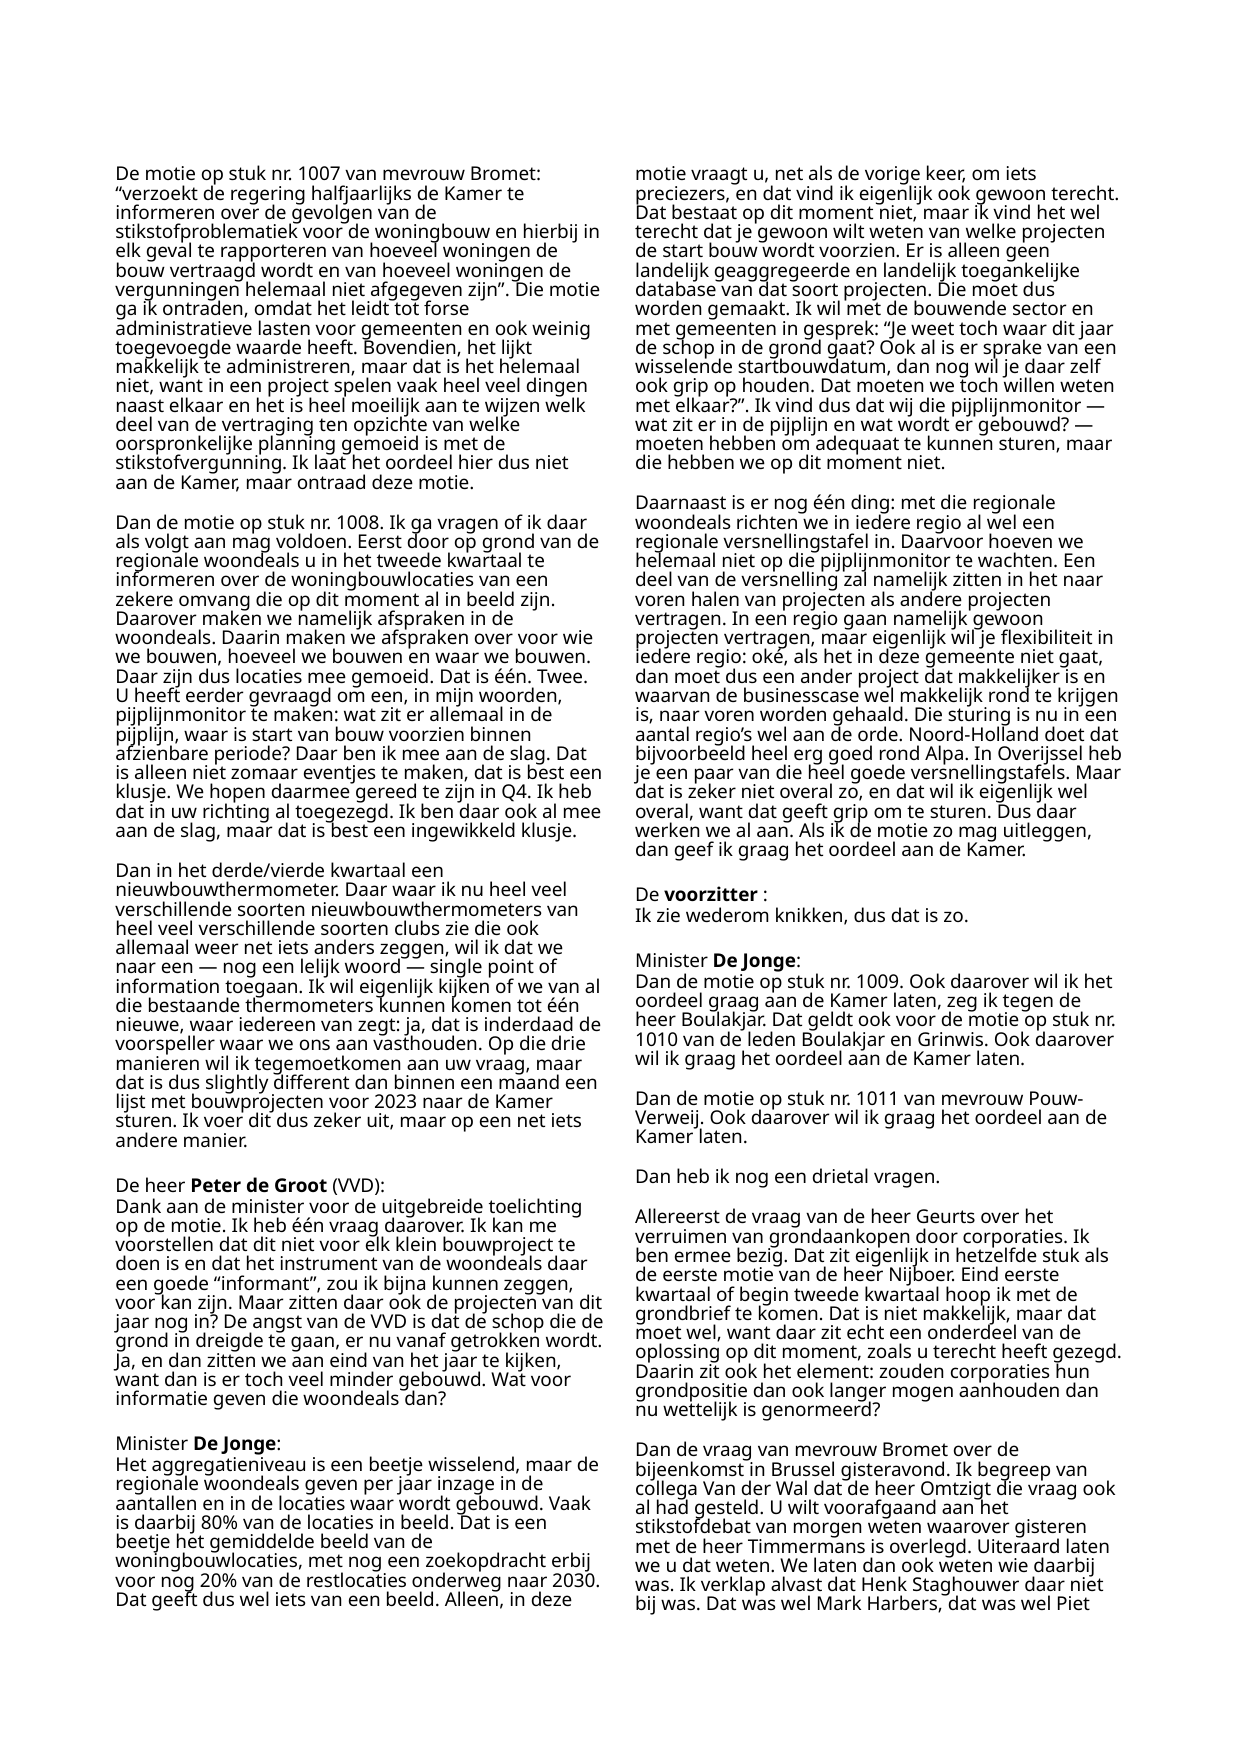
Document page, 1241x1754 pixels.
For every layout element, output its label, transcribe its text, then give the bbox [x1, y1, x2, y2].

text De voorzitter : [635, 881, 1125, 907]
text Ik zie wederom knikken, dus dat is zo. [635, 907, 1125, 926]
text De heer Peter de Groot (VVD): [115, 1172, 605, 1198]
text Dan in het derde/vierde kwartaal een nieuwbouwthermometer. Daar waar ik nu heel veel verschillende soorten nieuwbouwthermometers van heel veel verschillende soorten clubs zie die ook allemaal weer net iets anders zeggen, wil ik dat we naar een — nog een lelijk woord — single point of information toegaan. Ik wil eigenlijk kijken of we van al die bestaande thermometers kunnen komen tot één nieuwe, waar iedereen van zegt: ja, dat is inderdaad de voorspeller waar we ons aan vasthouden. Op die drie manieren wil ik tegemoetkomen aan uw vraag, maar dat is dus slightly different dan binnen een maand een lijst met bouwprojecten voor 2023 naar de Kamer sturen. Ik voer dit dus zeker uit, maar op een net iets andere manier. [115, 862, 605, 1151]
text motie vraagt u, net als de vorige keer, om iets preciezers, en dat vind ik eigenlijk ook gewoon terecht. Dat bestaat op dit moment niet, maar ik vind het wel terecht dat je gewoon wilt weten van welke projecten de start bouw wordt voorzien. Er is alleen geen landelijk geaggregeerde en landelijk toegankelijke database van dat soort projecten. Die moet dus worden gemaakt. Ik wil met de bouwende sector en met gemeenten in gesprek: “Je weet toch waar dit jaar de schop in de grond gaat? Ook al is er sprake van een wisselende startbouwdatum, dan nog wil je daar zelf ook grip op houden. Dat moeten we toch willen weten met elkaar?”. Ik vind dus dat wij die pijplijnmonitor — wat zit er in de pijplijn en wat wordt er gebouwd? — moeten hebben om adequaat te kunnen sturen, maar die hebben we op dit moment niet. [635, 165, 1125, 474]
text Allereerst de vraag van de heer Geurts over het verruimen van grondaankopen door corporaties. Ik ben ermee bezig. Dat zit eigenlijk in hetzelfde stuk als de eerste motie van de heer Nijboer. Eind eerste kwartaal of begin tweede kwartaal hoop ik met de grondbrief te komen. Dat is niet makkelijk, maar dat moet wel, want daar zit echt een onderdeel van de oplossing op dit moment, zoals u terecht heeft gezegd. Daarin zit ook het element: zouden corporaties hun grondpositie dan ook langer mogen aanhouden dan nu wettelijk is genormeerd? [635, 1208, 1125, 1421]
text Dan de motie op stuk nr. 1011 van mevrouw Pouw-Verweij. Ook daarover wil ik graag het oordeel aan de Kamer laten. [635, 1090, 1125, 1148]
text Het aggregatieniveau is een beetje wisselend, maar de regionale woondeals geven per jaar inzage in de aantallen en in de locaties waar wordt gebouwd. Vaak is daarbij 80% van de locaties in beeld. Dat is een beetje het gemiddelde beeld van de woningbouwlocaties, met nog een zoekopdracht erbij voor nog 20% van de restlocaties onderweg naar 2030. Dat geeft dus wel iets van een beeld. Alleen, in deze [115, 1456, 605, 1610]
text De motie op stuk nr. 1007 van mevrouw Bromet: “verzoekt de regering halfjaarlijks de Kamer te informeren over de gevolgen van de stikstofproblematiek voor de woningbouw en hierbij in elk geval te rapporteren van hoeveel woningen de bouw vertraagd wordt en van hoeveel woningen de vergunningen helemaal niet afgegeven zijn”. Die motie ga ik ontraden, omdat het leidt tot forse administratieve lasten voor gemeenten en ook weinig toegevoegde waarde heeft. Bovendien, het lijkt makkelijk te administreren, maar dat is het helemaal niet, want in een project spelen vaak heel veel dingen naast elkaar en het is heel moeilijk aan te wijzen welk deel van de vertraging ten opzichte van welke oorspronkelijke planning gemoeid is met de stikstofvergunning. Ik laat het oordeel hier dus niet aan de Kamer, maar ontraad deze motie. [115, 165, 605, 493]
text Daarnaast is er nog één ding: met die regionale woondeals richten we in iedere regio al wel een regionale versnellingstafel in. Daarvoor hoeven we helemaal niet op die pijplijnmonitor te wachten. Een deel van de versnelling zal namelijk zitten in het naar voren halen van projecten als andere projecten vertragen. In een regio gaan namelijk gewoon projecten vertragen, maar eigenlijk wil je flexibiliteit in iedere regio: oké, als het in deze gemeente niet gaat, dan moet dus een ander project dat makkelijker is en waarvan de businesscase wel makkelijk rond te krijgen is, naar voren worden gehaald. Die sturing is nu in een aantal regio’s wel aan de orde. Noord-Holland doet dat bijvoorbeeld heel erg goed rond Alpa. In Overijssel heb je een paar van die heel goede versnellingstafels. Maar dat is zeker niet overal zo, en dat wil ik eigenlijk wel overal, want dat geeft grip om te sturen. Dus daar werken we al aan. Als ik de motie zo mag uitleggen, dan geef ik graag het oordeel aan de Kamer. [635, 494, 1125, 861]
text Dan de motie op stuk nr. 1009. Ook daarover wil ik het oordeel graag aan de Kamer laten, zeg ik tegen de heer Boulakjar. Dat geldt ook voor de motie op stuk nr. 1010 van de leden Boulakjar en Grinwis. Ook daarover wil ik graag het oordeel aan de Kamer laten. [635, 973, 1125, 1069]
text Dan de vraag van mevrouw Bromet over de bijeenkomst in Brussel gisteravond. Ik begreep van collega Van der Wal dat de heer Omtzigt die vraag ook al had gesteld. U wilt voorafgaand aan het stikstofdebat van morgen weten waarover gisteren met de heer Timmermans is overlegd. Uiteraard laten we u dat weten. We laten dan ook weten wie daarbij was. Ik verklap alvast dat Henk Staghouwer daar niet bij was. Dat was wel Mark Harbers, dat was wel Piet [635, 1441, 1125, 1615]
text Minister De Jonge: [115, 1430, 605, 1456]
text Dan de motie op stuk nr. 1008. Ik ga vragen of ik daar als volgt aan mag voldoen. Eerst door op grond van de regionale woondeals u in het tweede kwartaal te informeren over de woningbouwlocaties van een zekere omvang die op dit moment al in beeld zijn. Daarover maken we namelijk afspraken in de woondeals. Daarin maken we afspraken over voor wie we bouwen, hoeveel we bouwen en waar we bouwen. Daar zijn dus locaties mee gemoeid. Dat is één. Twee. U heeft eerder gevraagd om een, in mijn woorden, pijplijnmonitor te maken: wat zit er allemaal in de pijplijn, waar is start van bouw voorzien binnen afzienbare periode? Daar ben ik mee aan de slag. Dat is alleen niet zomaar eventjes te maken, dat is best een klusje. We hopen daarmee gereed te zijn in Q4. Ik heb dat in uw richting al toegezegd. Ik ben daar ook al mee aan de slag, maar dat is best een ingewikkeld klusje. [115, 514, 605, 841]
text Minister De Jonge: [635, 947, 1125, 973]
text Dank aan de minister voor de uitgebreide toelichting op de motie. Ik heb één vraag daarover. Ik kan me voorstellen dat dit niet voor elk klein bouwproject te doen is en dat het instrument van de woondeals daar een goede “informant”, zou ik bijna kunnen zeggen, voor kan zijn. Maar zitten daar ook de projecten van dit jaar nog in? De angst van de VVD is dat de schop die de grond in dreigde te gaan, er nu vanaf getrokken wordt. Ja, en dan zitten we aan eind van het jaar te kijken, want dan is er toch veel minder gebouwd. Wat voor informatie geven die woondeals dan? [115, 1198, 605, 1409]
text Dan heb ik nog een drietal vragen. [635, 1168, 1125, 1188]
